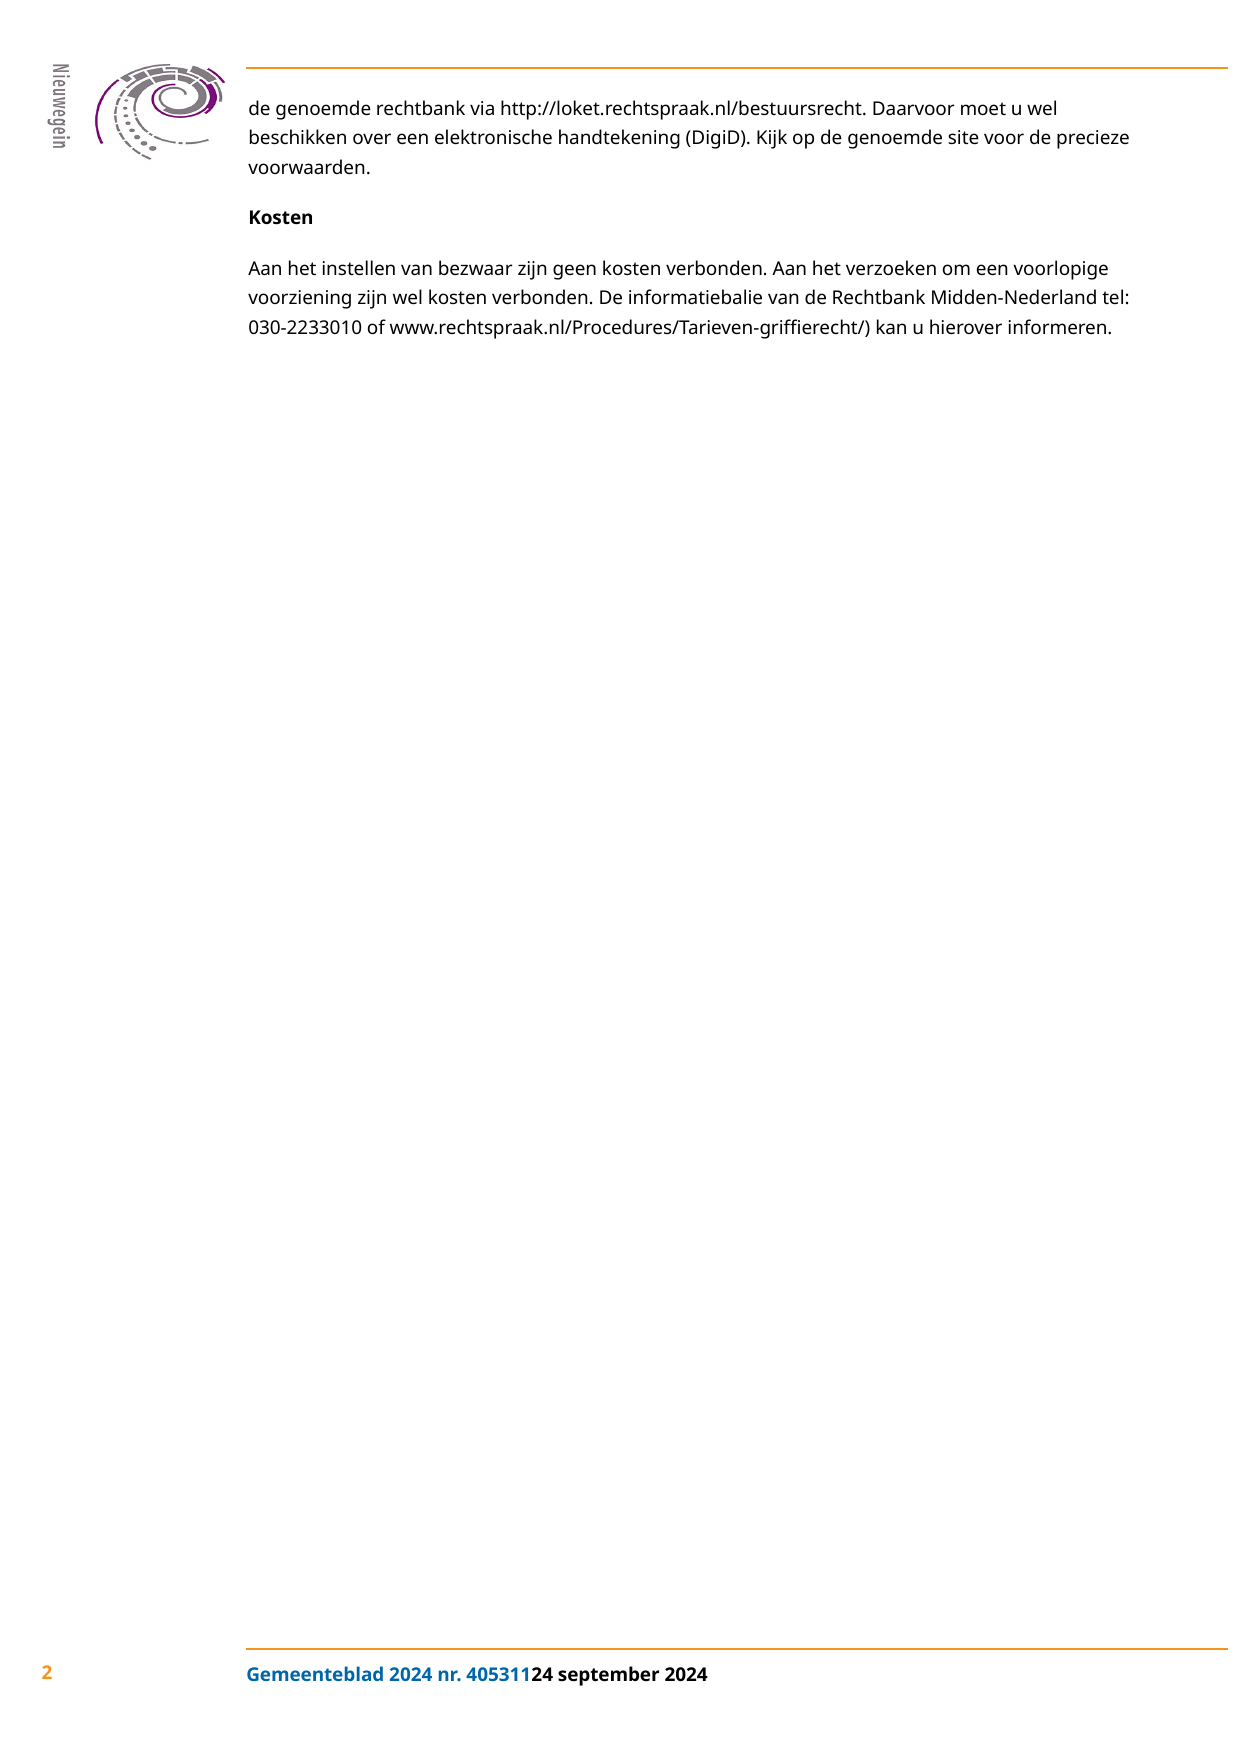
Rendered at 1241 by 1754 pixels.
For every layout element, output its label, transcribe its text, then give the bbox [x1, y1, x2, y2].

picture [41, 47, 231, 172]
text Kosten [248, 204, 1152, 230]
text Aan het instellen van bezwaar zijn geen kosten verbonden. Aan het verzoeken om een voorlopige voorziening zijn wel kosten verbonden. De informatiebalie van de Rechtbank Midden-Nederland tel: 030-2233010 of www.rechtspraak.nl/Procedures/Tarieven-griffierecht/) kan u hierover informeren. [248, 255, 1152, 340]
text de genoemde rechtbank via http://loket.rechtspraak.nl/bestuursrecht. Daarvoor moet u wel beschikken over een elektronische handtekening (DigiD). Kijk op de genoemde site voor de precieze voorwaarden. [248, 95, 1152, 180]
